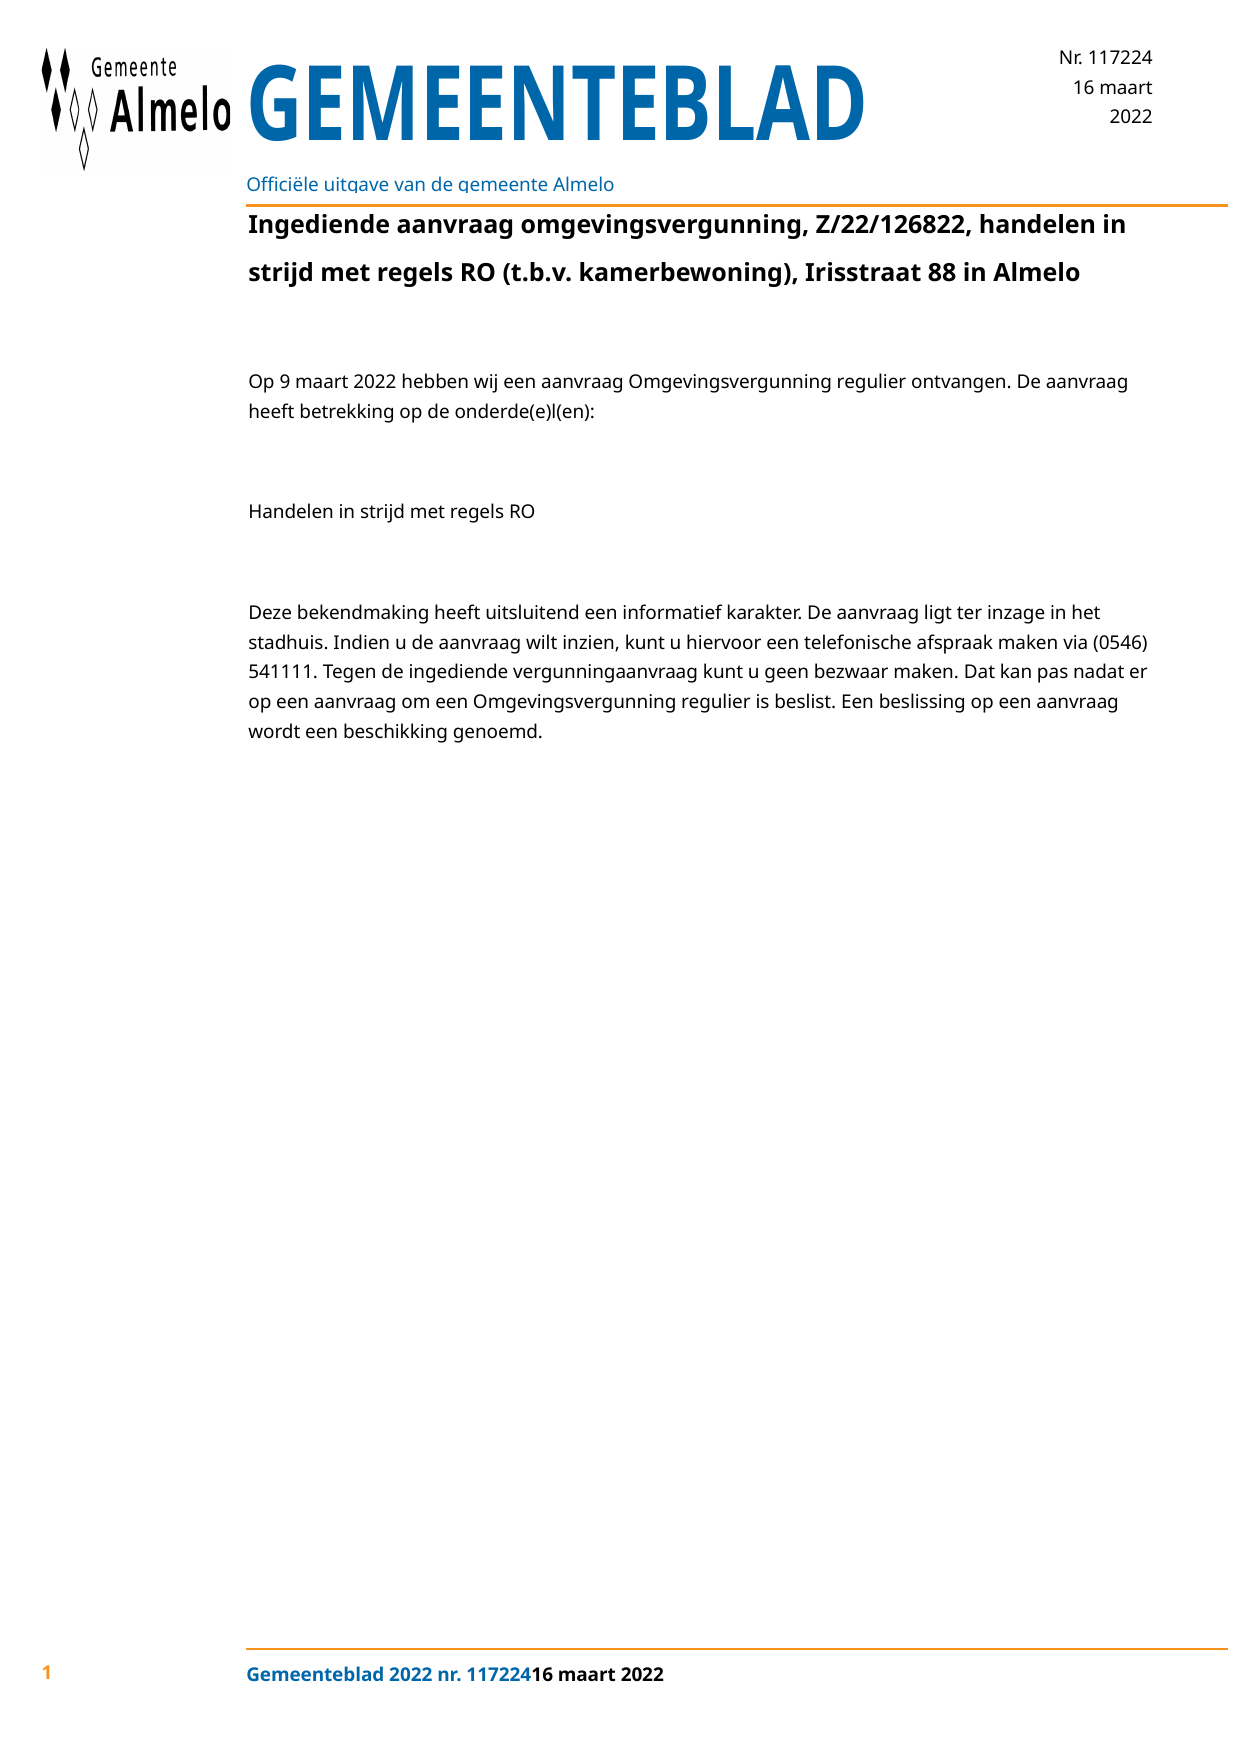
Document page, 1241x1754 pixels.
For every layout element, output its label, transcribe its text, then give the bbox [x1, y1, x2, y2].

text Deze bekendmaking heeft uitsluitend een informatief karakter. De aanvraag ligt ter inzage in het stadhuis. Indien u de aanvraag wilt inzien, kunt u hiervoor een telefonische afspraak maken via (0546) 541111. Tegen de ingediende vergunningaanvraag kunt u geen bezwaar maken. Dat kan pas nadat er op een aanvraag om een Omgevingsvergunning regulier is beslist. Een beslissing op een aanvraag wordt een beschikking genoemd. [248, 599, 1152, 744]
text Handelen in strijd met regels RO [248, 499, 1152, 524]
text Ingediende aanvraag omgevingsvergunning, Z/22/126822, handelen in strijd met regels RO (t.b.v. kamerbewoning), Irisstraat 88 in Almelo [248, 207, 1152, 288]
picture [41, 47, 231, 172]
text Op 9 maart 2022 hebben wij een aanvraag Omgevingsvergunning regulier ontvangen. De aanvraag heeft betrekking op de onderde(e)l(en): [248, 368, 1152, 424]
